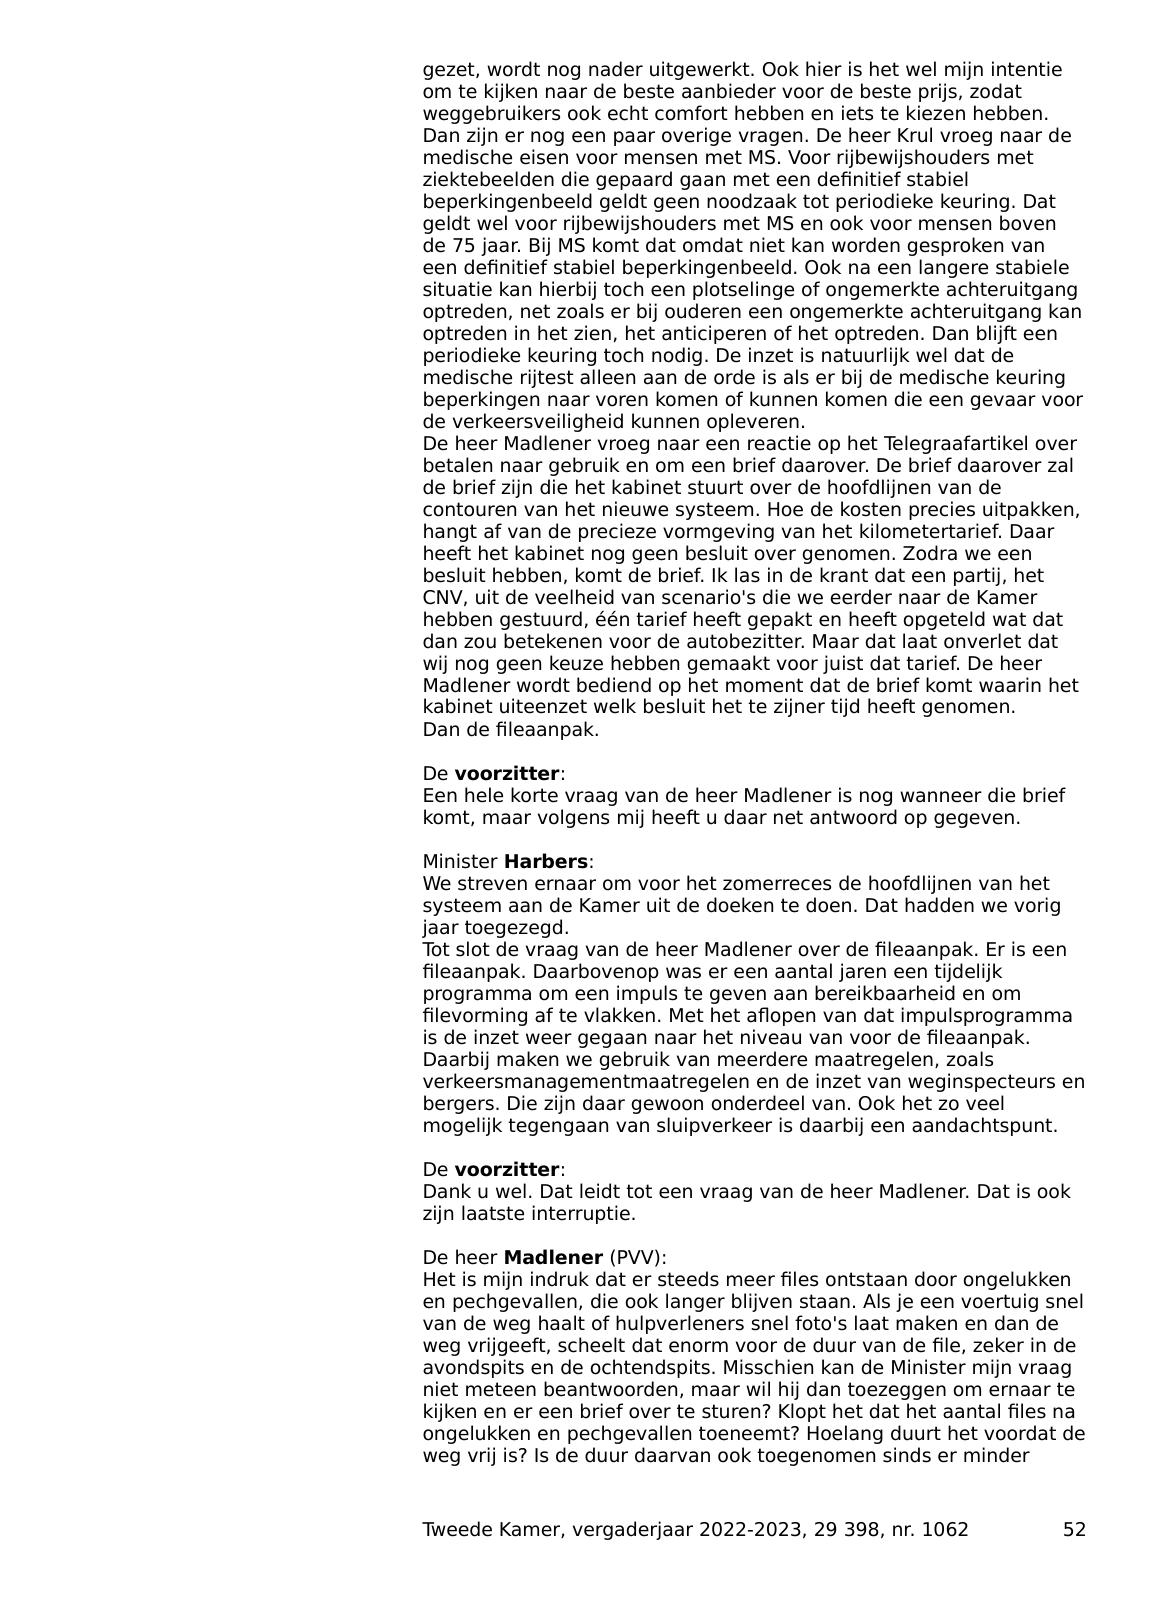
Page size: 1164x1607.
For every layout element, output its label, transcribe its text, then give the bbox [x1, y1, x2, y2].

text Een hele korte vraag van de heer Madlener is nog wanneer die brief komt, maar volgens mij heeft u daar net antwoord op gegeven. [422, 784, 1087, 828]
text Minister Harbers: [422, 851, 1087, 873]
text gezet, wordt nog nader uitgewerkt. Ook hier is het wel mijn intentie om te kijken naar de beste aanbieder voor de beste prijs, zodat weggebruikers ook echt comfort hebben en iets te kiezen hebben. [422, 59, 1087, 125]
text De voorzitter: [422, 763, 1087, 784]
text Dank u wel. Dat leidt tot een vraag van de heer Madlener. Dat is ook zijn laatste interruptie. [422, 1181, 1087, 1224]
text Dan zijn er nog een paar overige vragen. De heer Krul vroeg naar de medische eisen voor mensen met MS. Voor rijbewijshouders met ziektebeelden die gepaard gaan met een definitief stabiel beperkingenbeeld geldt geen noodzaak tot periodieke keuring. Dat geldt wel voor rijbewijshouders met MS en ook voor mensen boven de 75 jaar. Bij MS komt dat omdat niet kan worden gesproken van een definitief stabiel beperkingenbeeld. Ook na een langere stabiele situatie kan hierbij toch een plotselinge of ongemerkte achteruitgang optreden, net zoals er bij ouderen een ongemerkte achteruitgang kan optreden in het zien, het anticiperen of het optreden. Dan blijft een periodieke keuring toch nodig. De inzet is natuurlijk wel dat de medische rijtest alleen aan de orde is als er bij de medische keuring beperkingen naar voren komen of kunnen komen die een gevaar voor de verkeersveiligheid kunnen opleveren. [422, 125, 1087, 433]
text De heer Madlener (PVV): [422, 1247, 1087, 1269]
text We streven ernaar om voor het zomerreces de hoofdlijnen van het systeem aan de Kamer uit de doeken te doen. Dat hadden we vorig jaar toegezegd. [422, 873, 1087, 939]
text Tot slot de vraag van de heer Madlener over de fileaanpak. Er is een fileaanpak. Daarbovenop was er een aantal jaren een tijdelijk programma om een impuls te geven aan bereikbaarheid en om filevorming af te vlakken. Met het aflopen van dat impulsprogramma is de inzet weer gegaan naar het niveau van voor de fileaanpak. Daarbij maken we gebruik van meerdere maatregelen, zoals verkeersmanagementmaatregelen en de inzet van weginspecteurs en bergers. Die zijn daar gewoon onderdeel van. Ook het zo veel mogelijk tegengaan van sluipverkeer is daarbij een aandachtspunt. [422, 939, 1087, 1136]
text Het is mijn indruk dat er steeds meer files ontstaan door ongelukken en pechgevallen, die ook langer blijven staan. Als je een voertuig snel van de weg haalt of hulpverleners snel foto's laat maken en dan de weg vrijgeeft, scheelt dat enorm voor de duur van de file, zeker in de avondspits en de ochtendspits. Misschien kan de Minister mijn vraag niet meteen beantwoorden, maar wil hij dan toezeggen om ernaar te kijken en er een brief over te sturen? Klopt het dat het aantal files na ongelukken en pechgevallen toeneemt? Hoelang duurt het voordat de weg vrij is? Is de duur daarvan ook toegenomen sinds er minder [422, 1269, 1087, 1467]
text De voorzitter: [422, 1159, 1087, 1181]
text De heer Madlener vroeg naar een reactie op het Telegraafartikel over betalen naar gebruik en om een brief daarover. De brief daarover zal de brief zijn die het kabinet stuurt over de hoofdlijnen van de contouren van het nieuwe systeem. Hoe de kosten precies uitpakken, hangt af van de precieze vormgeving van het kilometertarief. Daar heeft het kabinet nog geen besluit over genomen. Zodra we een besluit hebben, komt de brief. Ik las in de krant dat een partij, het CNV, uit de veelheid van scenario's die we eerder naar de Kamer hebben gestuurd, één tarief heeft gepakt en heeft opgeteld wat dat dan zou betekenen voor de autobezitter. Maar dat laat onverlet dat wij nog geen keuze hebben gemaakt voor juist dat tarief. De heer Madlener wordt bediend op het moment dat de brief komt waarin het kabinet uiteenzet welk besluit het te zijner tijd heeft genomen. [422, 433, 1087, 718]
text Dan de fileaanpak. [422, 718, 1087, 740]
